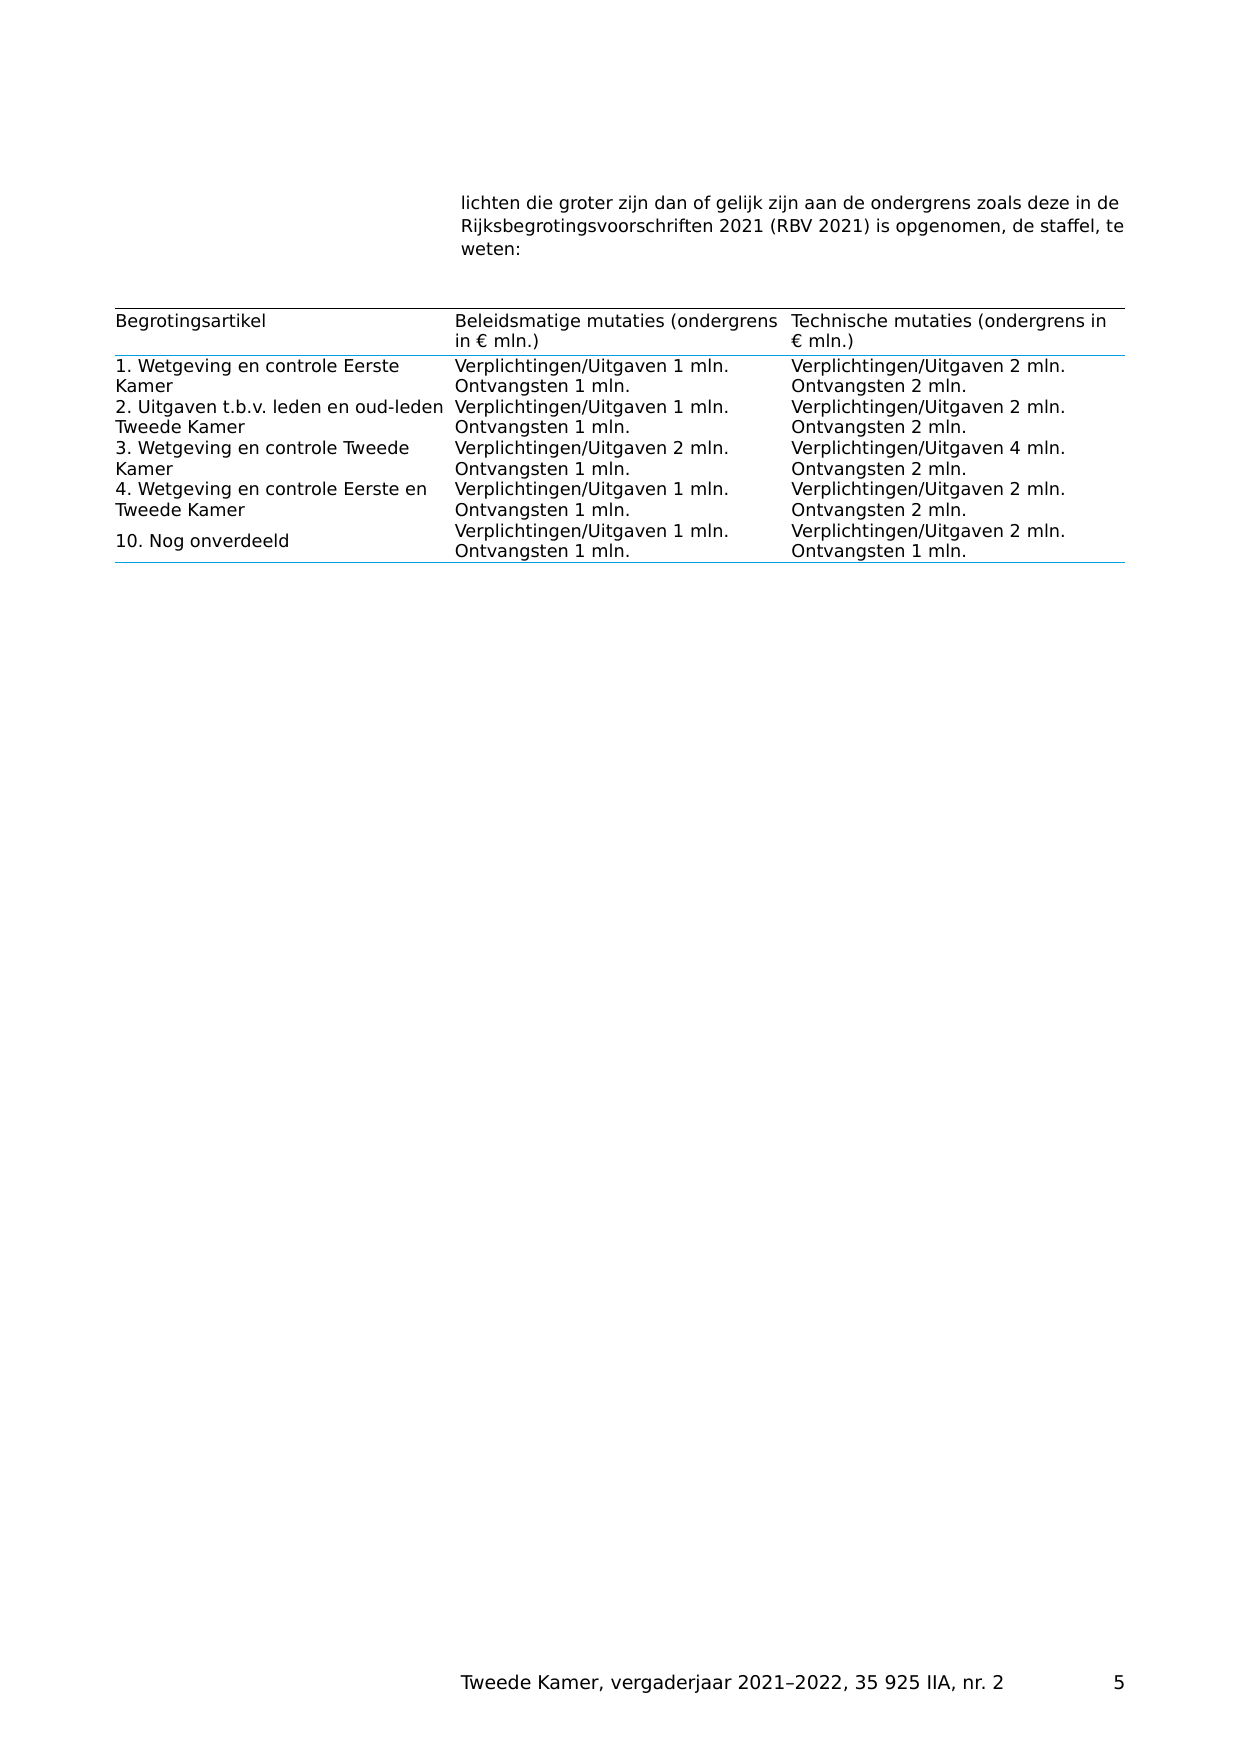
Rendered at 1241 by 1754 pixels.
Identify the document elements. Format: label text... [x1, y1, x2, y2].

table_cell 3. Wetgeving en controle Tweede Kamer [115, 438, 452, 479]
table_cell Verplichtingen/Uitgaven 1 mln. Ontvangsten 1 mln. [452, 397, 788, 438]
table_cell Beleidsmatige mutaties (ondergrens in € mln.) [452, 309, 788, 355]
table_cell Technische mutaties (ondergrens in € mln.) [788, 309, 1125, 355]
table_header Tabel 1 Ondergrenzen op basis van RBV 2021 [115, 283, 1125, 307]
table_cell 1. Wetgeving en controle Eerste Kamer [115, 356, 452, 397]
table_cell 2. Uitgaven t.b.v. leden en oud-leden Tweede Kamer [115, 397, 452, 438]
table_cell 10. Nog onverdeeld [115, 521, 452, 562]
table_cell Verplichtingen/Uitgaven 2 mln. Ontvangsten 1 mln. [452, 438, 788, 479]
table_cell Verplichtingen/Uitgaven 1 mln. Ontvangsten 1 mln. [452, 521, 788, 562]
table_cell Verplichtingen/Uitgaven 2 mln. Ontvangsten 2 mln. [788, 356, 1125, 397]
table_cell Begrotingsartikel [115, 309, 452, 355]
table_cell Verplichtingen/Uitgaven 2 mln. Ontvangsten 2 mln. [788, 479, 1125, 521]
table_cell Verplichtingen/Uitgaven 1 mln. Ontvangsten 1 mln. [452, 479, 788, 521]
table_cell 4. Wetgeving en controle Eerste en Tweede Kamer [115, 479, 452, 521]
table_cell Verplichtingen/Uitgaven 2 mln. Ontvangsten 1 mln. [788, 521, 1125, 562]
text lichten die groter zijn dan of gelijk zijn aan de ondergrens zoals deze in de Rijksbegrotingsvoorschriften 2021 (RBV 2021) is opgenomen, de staffel, te weten: [461, 191, 1125, 259]
table_cell Verplichtingen/Uitgaven 2 mln. Ontvangsten 2 mln. [788, 397, 1125, 438]
table_cell Verplichtingen/Uitgaven 1 mln. Ontvangsten 1 mln. [452, 356, 788, 397]
table_cell Verplichtingen/Uitgaven 4 mln. Ontvangsten 2 mln. [788, 438, 1125, 479]
